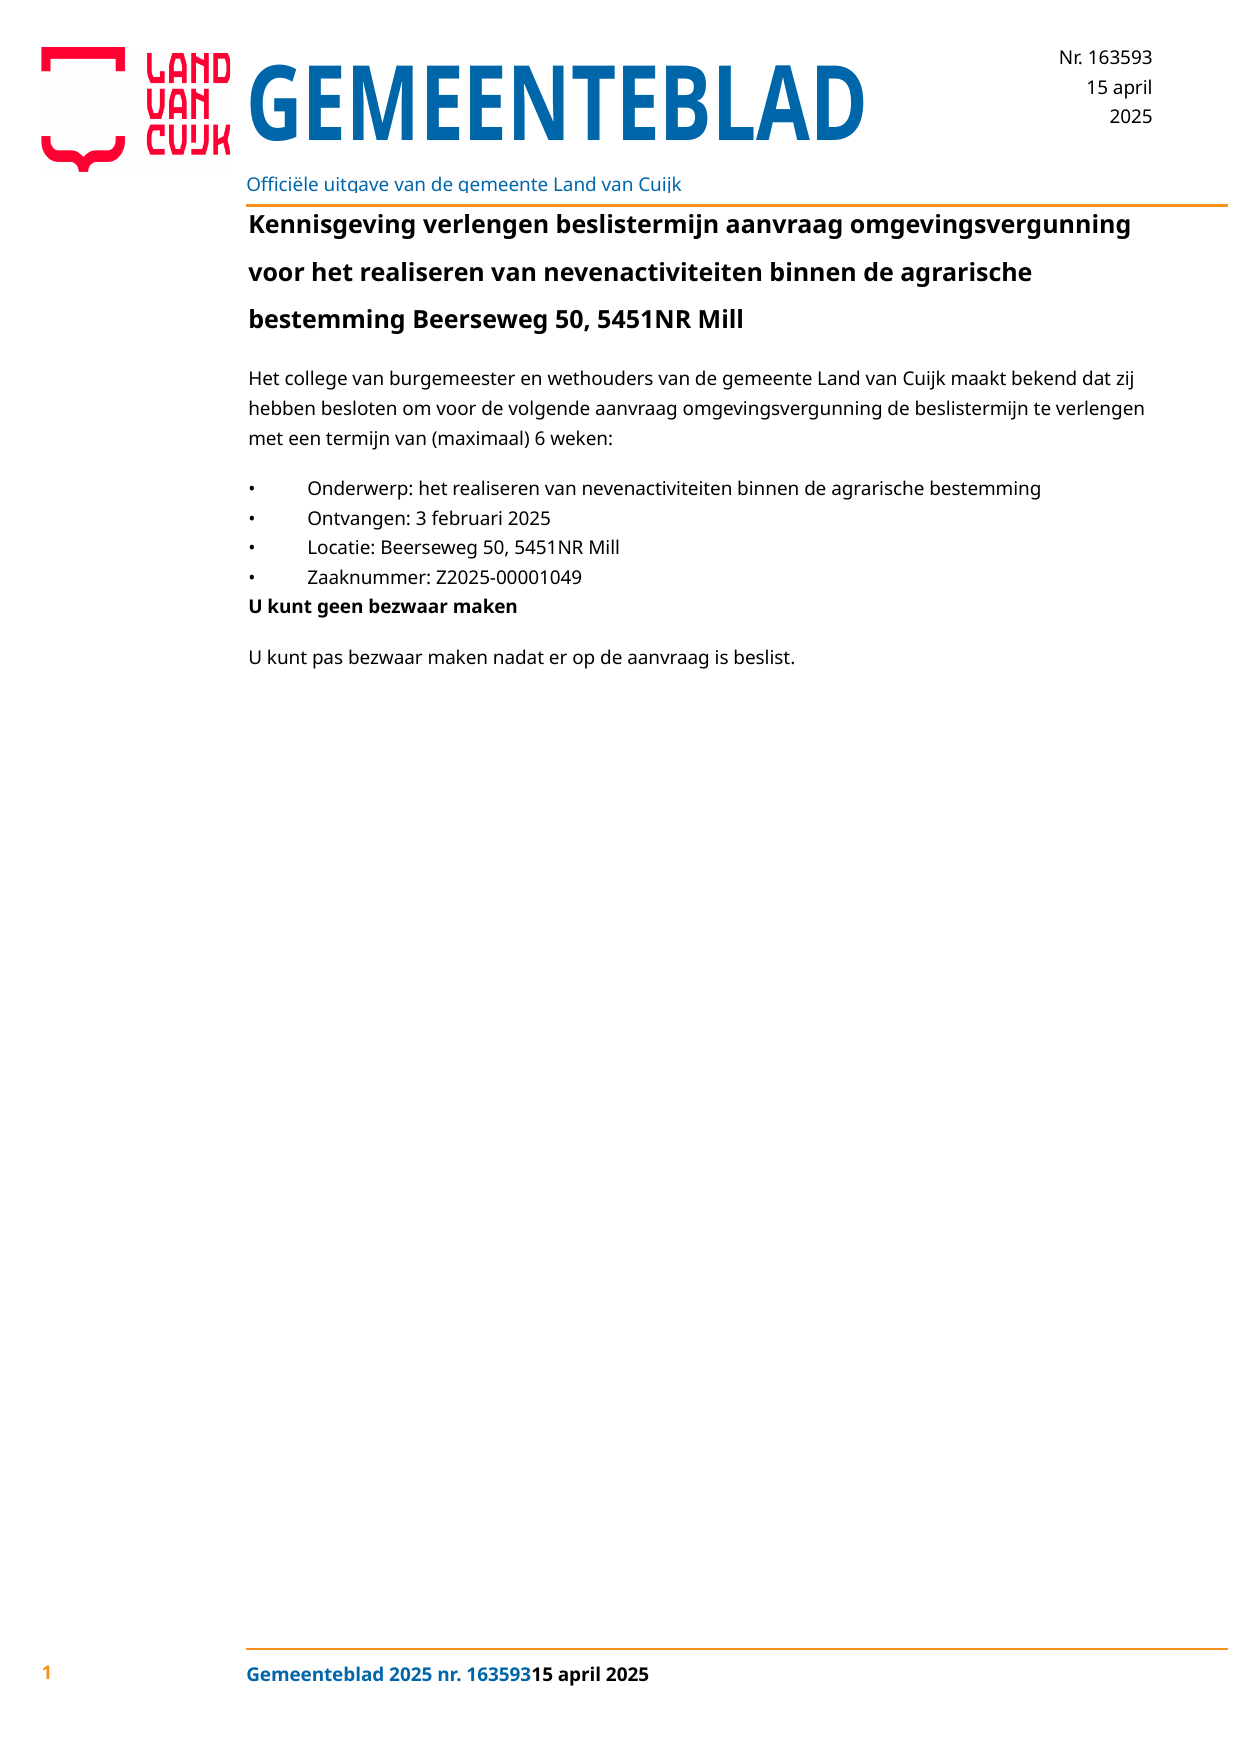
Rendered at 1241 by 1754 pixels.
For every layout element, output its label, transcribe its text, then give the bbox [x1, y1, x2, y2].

list Zaaknummer: Z2025-00001049 [248, 564, 1152, 589]
picture [41, 47, 231, 172]
text Kennisgeving verlengen beslistermijn aanvraag omgevingsvergunning voor het realiseren van nevenactiviteiten binnen de agrarische bestemming Beerseweg 50, 5451NR Mill [248, 207, 1152, 336]
text Het college van burgemeester en wethouders van de gemeente Land van Cuijk maakt bekend dat zij hebben besloten om voor de volgende aanvraag omgevingsvergunning de beslistermijn te verlengen met een termijn van (maximaal) 6 weken: [248, 366, 1152, 450]
list Ontvangen: 3 februari 2025 [248, 505, 1152, 530]
text U kunt geen bezwaar maken [248, 593, 1152, 619]
text U kunt pas bezwaar maken nadat er op de aanvraag is beslist. [248, 644, 1152, 669]
list Locatie: Beerseweg 50, 5451NR Mill [248, 534, 1152, 560]
list Onderwerp: het realiseren van nevenactiviteiten binnen de agrarische bestemming [248, 475, 1152, 501]
